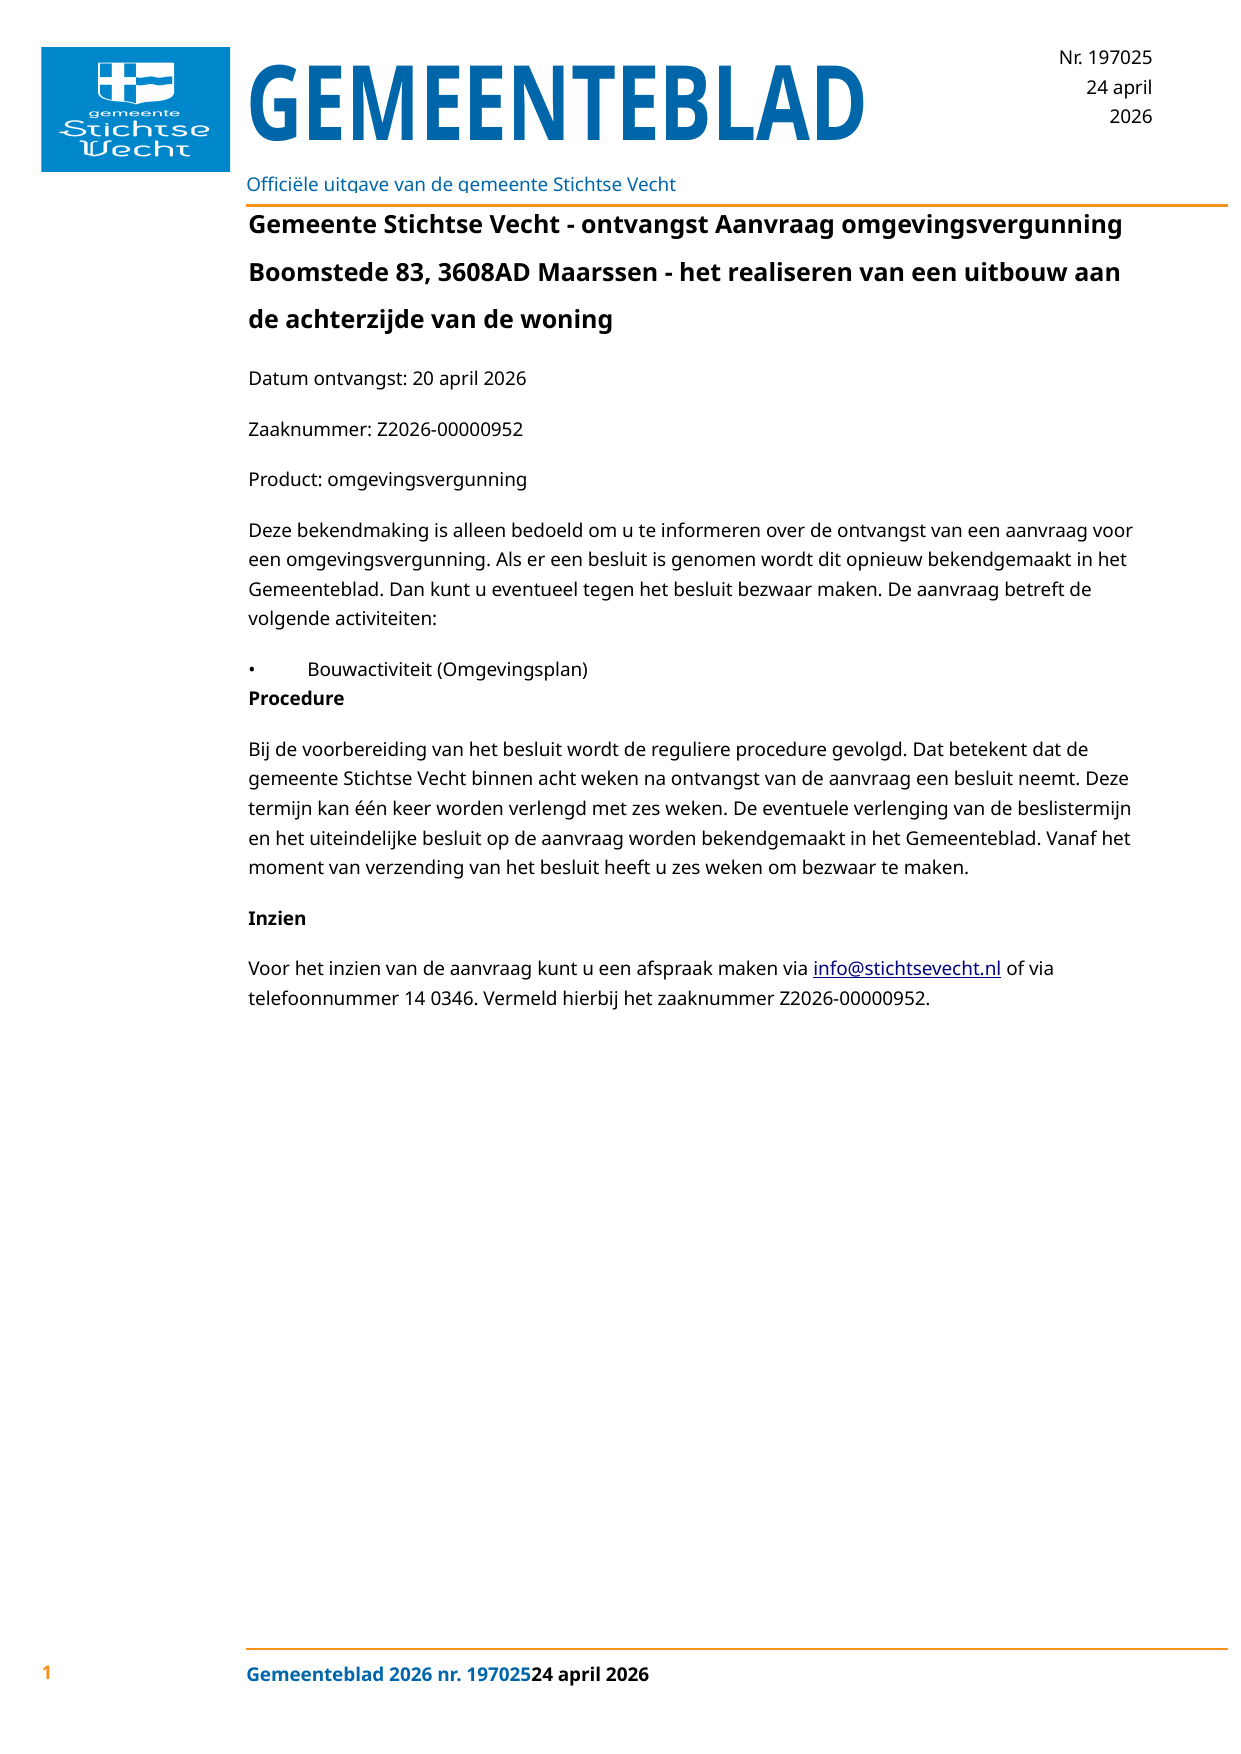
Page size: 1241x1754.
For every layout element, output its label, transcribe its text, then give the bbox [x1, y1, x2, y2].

text Inzien [248, 905, 1152, 930]
picture [99, 63, 135, 101]
text Deze bekendmaking is alleen bedoeld om u te informeren over de ontvangst van een aanvraag voor een omgevingsvergunning. Als er een besluit is genomen wordt dit opnieuw bekendgemaakt in het Gemeenteblad. Dan kunt u eventueel tegen het besluit bezwaar maken. De aanvraag betreft de volgende activiteiten: [248, 517, 1152, 631]
text Procedure [248, 686, 1152, 711]
text Gemeente Stichtse Vecht - ontvangst Aanvraag omgevingsvergunning Boomstede 83, 3608AD Maarssen - het realiseren van een uitbouw aan de achterzijde van de woning [248, 207, 1152, 336]
text Product: omgevingsvergunning [248, 466, 1152, 492]
text Zaaknummer: Z2026-00000952 [248, 416, 1152, 442]
text Datum ontvangst: 20 april 2026 [248, 366, 1152, 391]
picture [137, 63, 174, 103]
list Bouwactiviteit (Omgevingsplan) [248, 656, 1152, 682]
text Bij de voorbereiding van het besluit wordt de reguliere procedure gevolgd. Dat betekent dat de gemeente Stichtse Vecht binnen acht weken na ontvangst van de aanvraag een besluit neemt. Deze termijn kan één keer worden verlengd met zes weken. De eventuele verlenging van de beslistermijn en het uiteindelijke besluit op de aanvraag worden bekendgemaakt in het Gemeenteblad. Vanaf het moment van verzending van het besluit heeft u zes weken om bezwaar te maken. [248, 736, 1152, 880]
text Voor het inzien van de aanvraag kunt u een afspraak maken via info@stichtsevecht.nl of via telefoonnummer 14 0346. Vermeld hierbij het zaaknummer Z2026-00000952. [248, 955, 1152, 1010]
